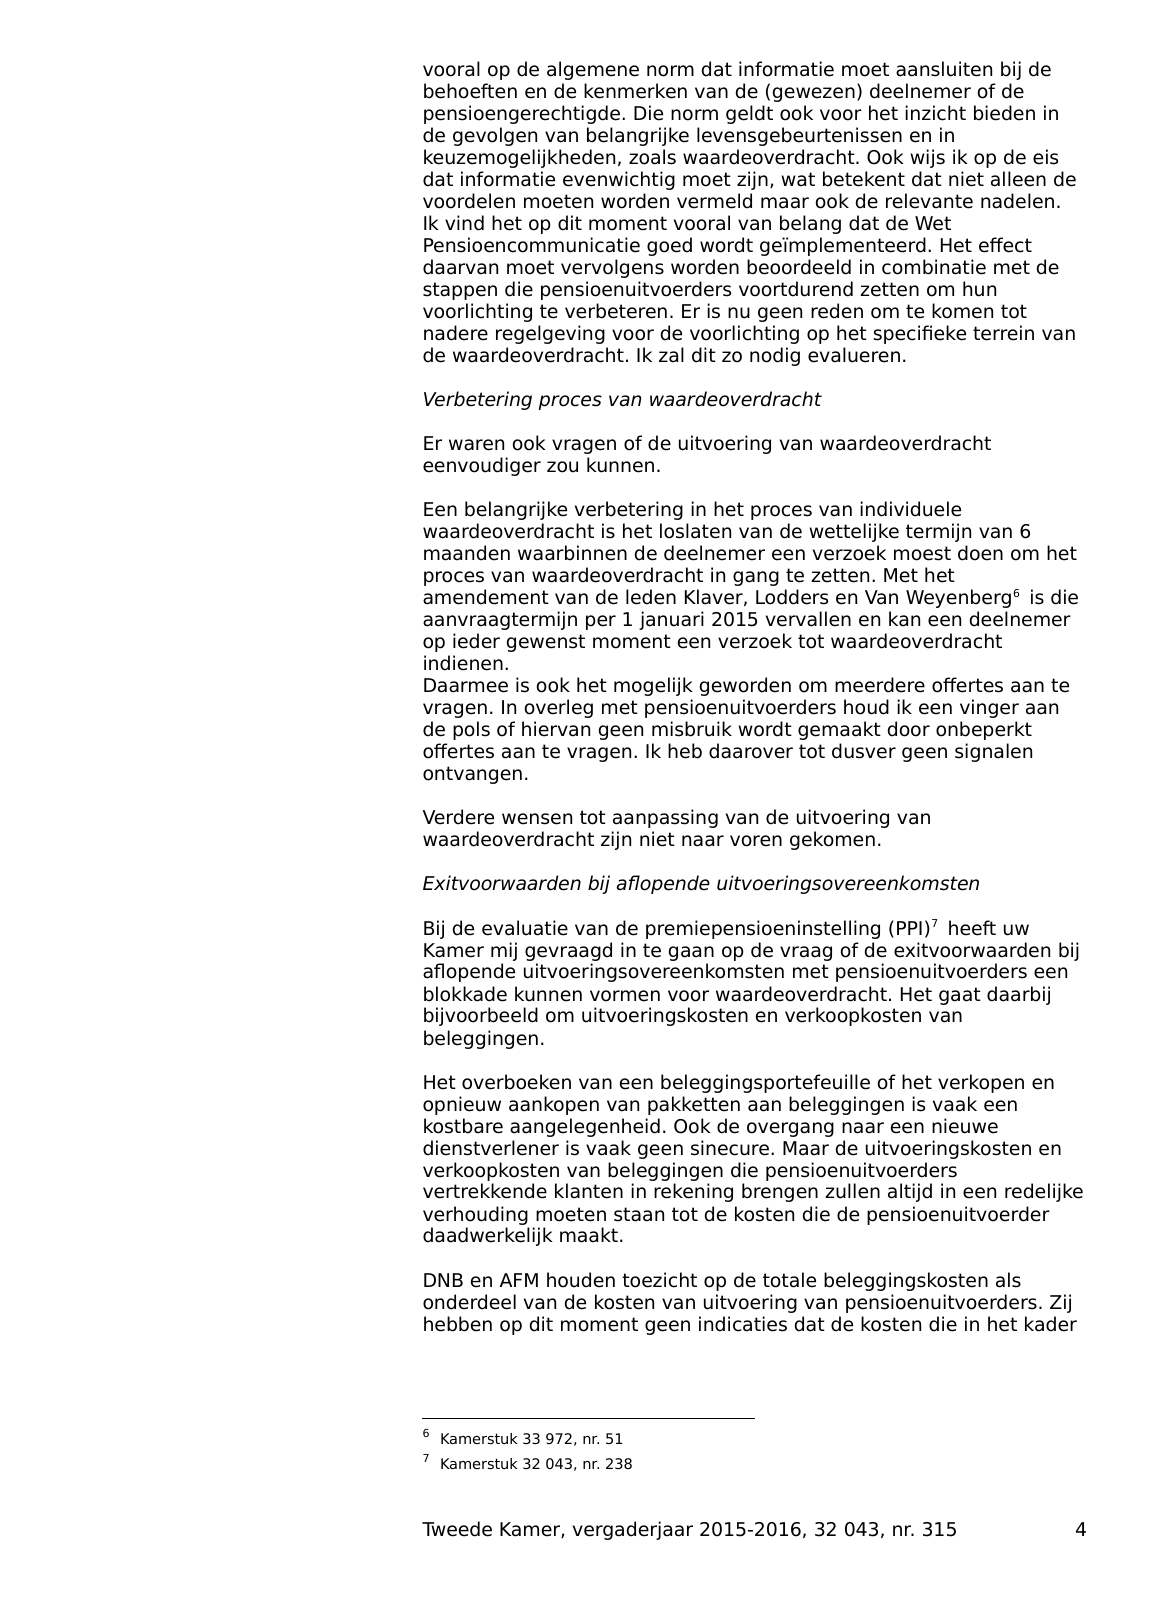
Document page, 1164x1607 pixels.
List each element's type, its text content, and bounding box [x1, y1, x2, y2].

subtitle Verbetering proces van waardeoverdracht [422, 389, 1087, 411]
text Daarmee is ook het mogelijk geworden om meerdere offertes aan te vragen. In overleg met pensioenuitvoerders houd ik een vinger aan de pols of hiervan geen misbruik wordt gemaakt door onbeperkt offertes aan te vragen. Ik heb daarover tot dusver geen signalen ontvangen. [422, 675, 1087, 785]
text vooral op de algemene norm dat informatie moet aansluiten bij de behoeften en de kenmerken van de (gewezen) deelnemer of de pensioengerechtigde. Die norm geldt ook voor het inzicht bieden in de gevolgen van belangrijke levensgebeurtenissen en in keuzemogelijkheden, zoals waardeoverdracht. Ook wijs ik op de eis dat informatie evenwichtig moet zijn, wat betekent dat niet alleen de voordelen moeten worden vermeld maar ook de relevante nadelen. [422, 59, 1087, 213]
text Ik vind het op dit moment vooral van belang dat de Wet Pensioencommunicatie goed wordt geïmplementeerd. Het effect daarvan moet vervolgens worden beoordeeld in combinatie met de stappen die pensioenuitvoerders voortdurend zetten om hun voorlichting te verbeteren. Er is nu geen reden om te komen tot nadere regelgeving voor de voorlichting op het specifieke terrein van de waardeoverdracht. Ik zal dit zo nodig evalueren. [422, 213, 1087, 367]
text Verdere wensen tot aanpassing van de uitvoering van waardeoverdracht zijn niet naar voren gekomen. [422, 807, 1087, 851]
text Kamerstuk 32 043, nr. 238 [422, 1452, 1087, 1474]
text Kamerstuk 33 972, nr. 51 [422, 1427, 1087, 1449]
subtitle Exitvoorwaarden bij aflopende uitvoeringsovereenkomsten [422, 873, 1087, 895]
text Het overboeken van een beleggingsportefeuille of het verkopen en opnieuw aankopen van pakketten aan beleggingen is vaak een kostbare aangelegenheid. Ook de overgang naar een nieuwe dienstverlener is vaak geen sinecure. Maar de uitvoeringskosten en verkoopkosten van beleggingen die pensioenuitvoerders vertrekkende klanten in rekening brengen zullen altijd in een redelijke verhouding moeten staan tot de kosten die de pensioenuitvoerder daadwerkelijk maakt. [422, 1072, 1087, 1247]
text Een belangrijke verbetering in het proces van individuele waardeoverdracht is het loslaten van de wettelijke termijn van 6 maanden waarbinnen de deelnemer een verzoek moest doen om het proces van waardeoverdracht in gang te zetten. Met het amendement van de leden Klaver, Lodders en Van Weyenberg is die aanvraagtermijn per 1 januari 2015 vervallen en kan een deelnemer op ieder gewenst moment een verzoek tot waardeoverdracht indienen. [422, 499, 1087, 675]
text DNB en AFM houden toezicht op de totale beleggingskosten als onderdeel van de kosten van uitvoering van pensioenuitvoerders. Zij hebben op dit moment geen indicaties dat de kosten die in het kader [422, 1269, 1087, 1336]
text Bij de evaluatie van de premiepensioeninstelling (PPI) heeft uw Kamer mij gevraagd in te gaan op de vraag of de exitvoorwaarden bij aflopende uitvoeringsovereenkomsten met pensioenuitvoerders een blokkade kunnen vormen voor waardeoverdracht. Het gaat daarbij bijvoorbeeld om uitvoeringskosten en verkoopkosten van beleggingen. [422, 917, 1087, 1049]
text Er waren ook vragen of de uitvoering van waardeoverdracht eenvoudiger zou kunnen. [422, 433, 1087, 477]
